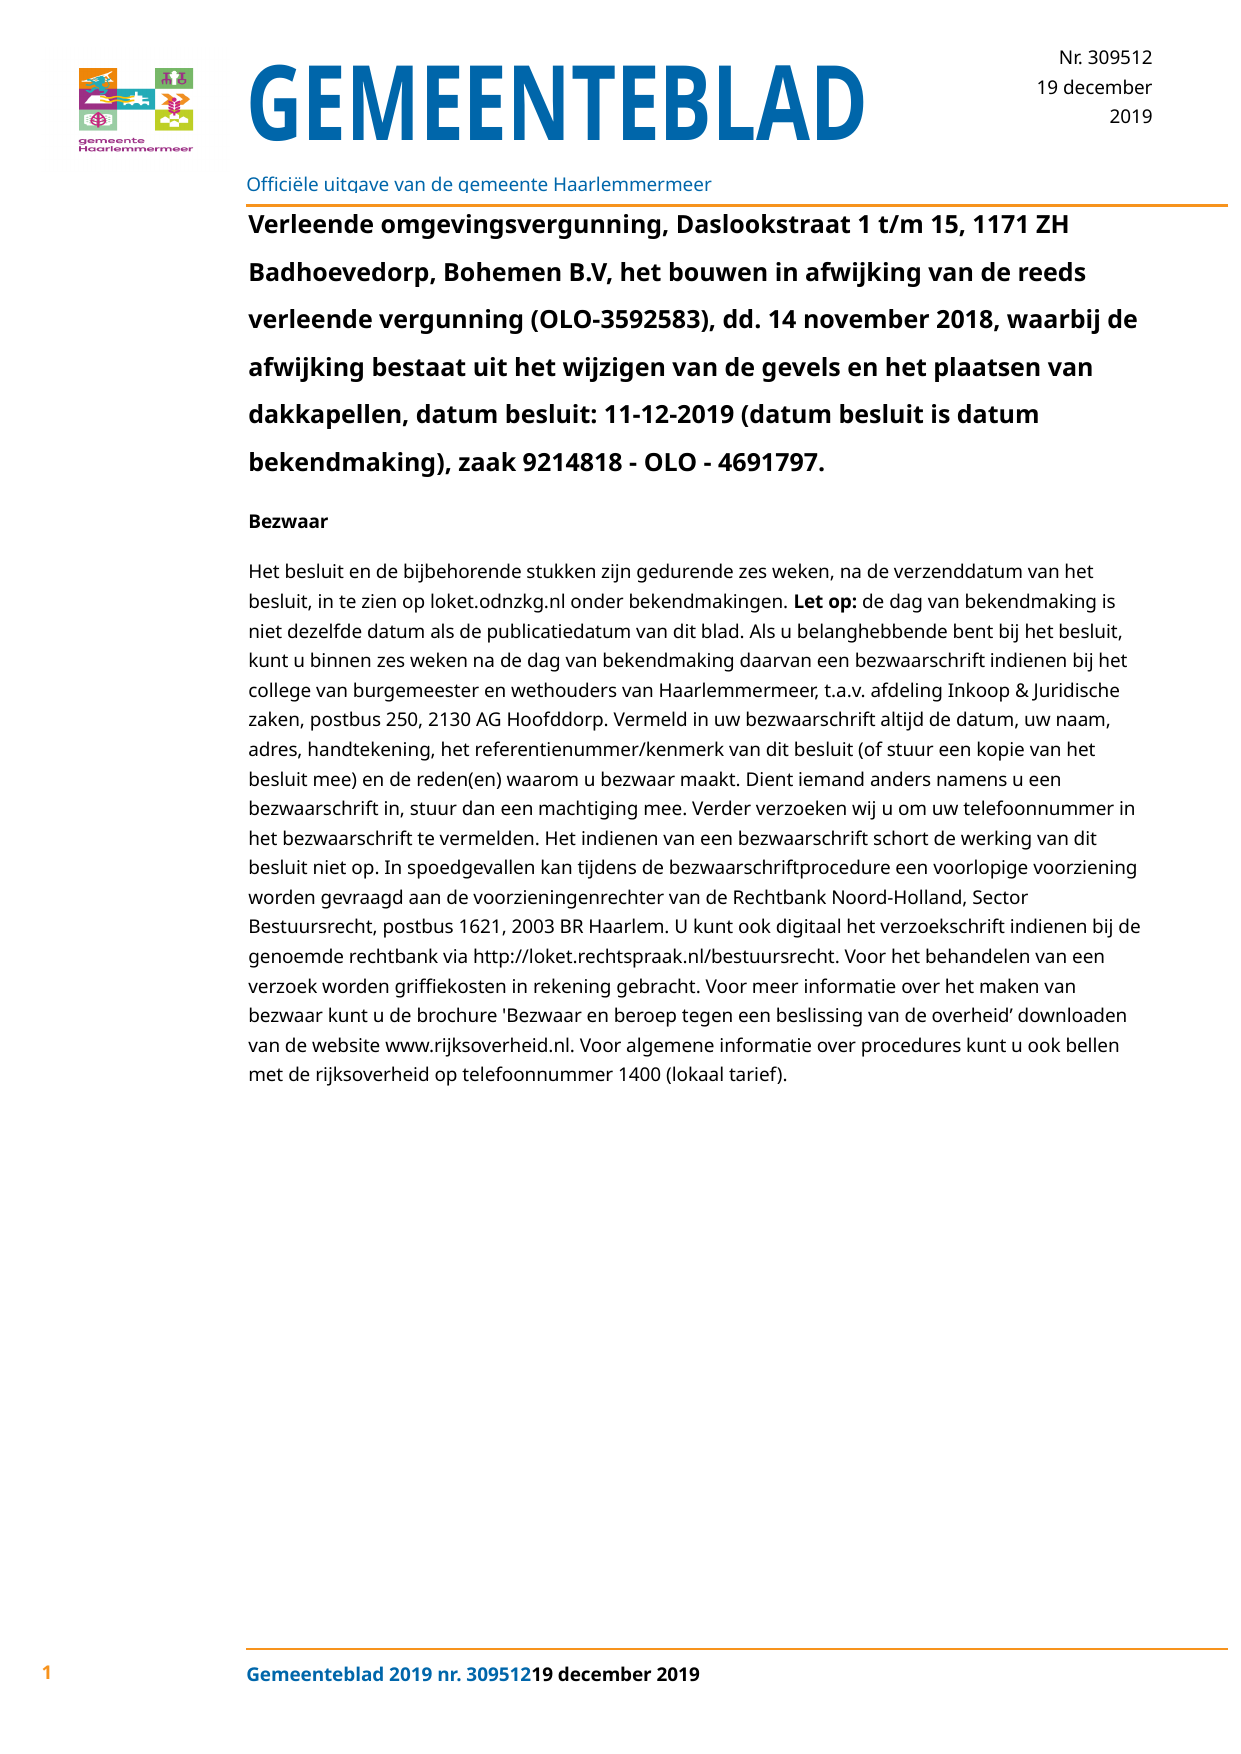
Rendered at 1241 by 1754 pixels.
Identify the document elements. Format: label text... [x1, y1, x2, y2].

picture [41, 47, 231, 172]
text Bezwaar [248, 508, 1152, 534]
text Verleende omgevingsvergunning, Daslookstraat 1 t/m 15, 1171 ZH Badhoevedorp, Bohemen B.V, het bouwen in afwijking van de reeds verleende vergunning (OLO-3592583), dd. 14 november 2018, waarbij de afwijking bestaat uit het wijzigen van de gevels en het plaatsen van dakkapellen, datum besluit: 11-12-2019 (datum besluit is datum bekendmaking), zaak 9214818 - OLO - 4691797. [248, 207, 1152, 479]
text Het besluit en de bijbehorende stukken zijn gedurende zes weken, na de verzenddatum van het besluit, in te zien op loket.odnzkg.nl onder bekendmakingen. Let op: de dag van bekendmaking is niet dezelfde datum als de publicatiedatum van dit blad. Als u belanghebbende bent bij het besluit, kunt u binnen zes weken na de dag van bekendmaking daarvan een bezwaarschrift indienen bij het college van burgemeester en wethouders van Haarlemmermeer, t.a.v. afdeling Inkoop & Juridische zaken, postbus 250, 2130 AG Hoofddorp. Vermeld in uw bezwaarschrift altijd de datum, uw naam, adres, handtekening, het referentienummer/kenmerk van dit besluit (of stuur een kopie van het besluit mee) en de reden(en) waarom u bezwaar maakt. Dient iemand anders namens u een bezwaarschrift in, stuur dan een machtiging mee. Verder verzoeken wij u om uw telefoonnummer in het bezwaarschrift te vermelden. Het indienen van een bezwaarschrift schort de werking van dit besluit niet op. In spoedgevallen kan tijdens de bezwaarschriftprocedure een voorlopige voorziening worden gevraagd aan de voorzieningenrechter van de Rechtbank Noord-Holland, Sector Bestuursrecht, postbus 1621, 2003 BR Haarlem. U kunt ook digitaal het verzoekschrift indienen bij de genoemde rechtbank via http://loket.rechtspraak.nl/bestuursrecht. Voor het behandelen van een verzoek worden griffiekosten in rekening gebracht. Voor meer informatie over het maken van bezwaar kunt u de brochure 'Bezwaar en beroep tegen een beslissing van de overheid’ downloaden van de website www.rijksoverheid.nl. Voor algemene informatie over procedures kunt u ook bellen met de rijksoverheid op telefoonnummer 1400 (lokaal tarief). [248, 559, 1152, 1087]
